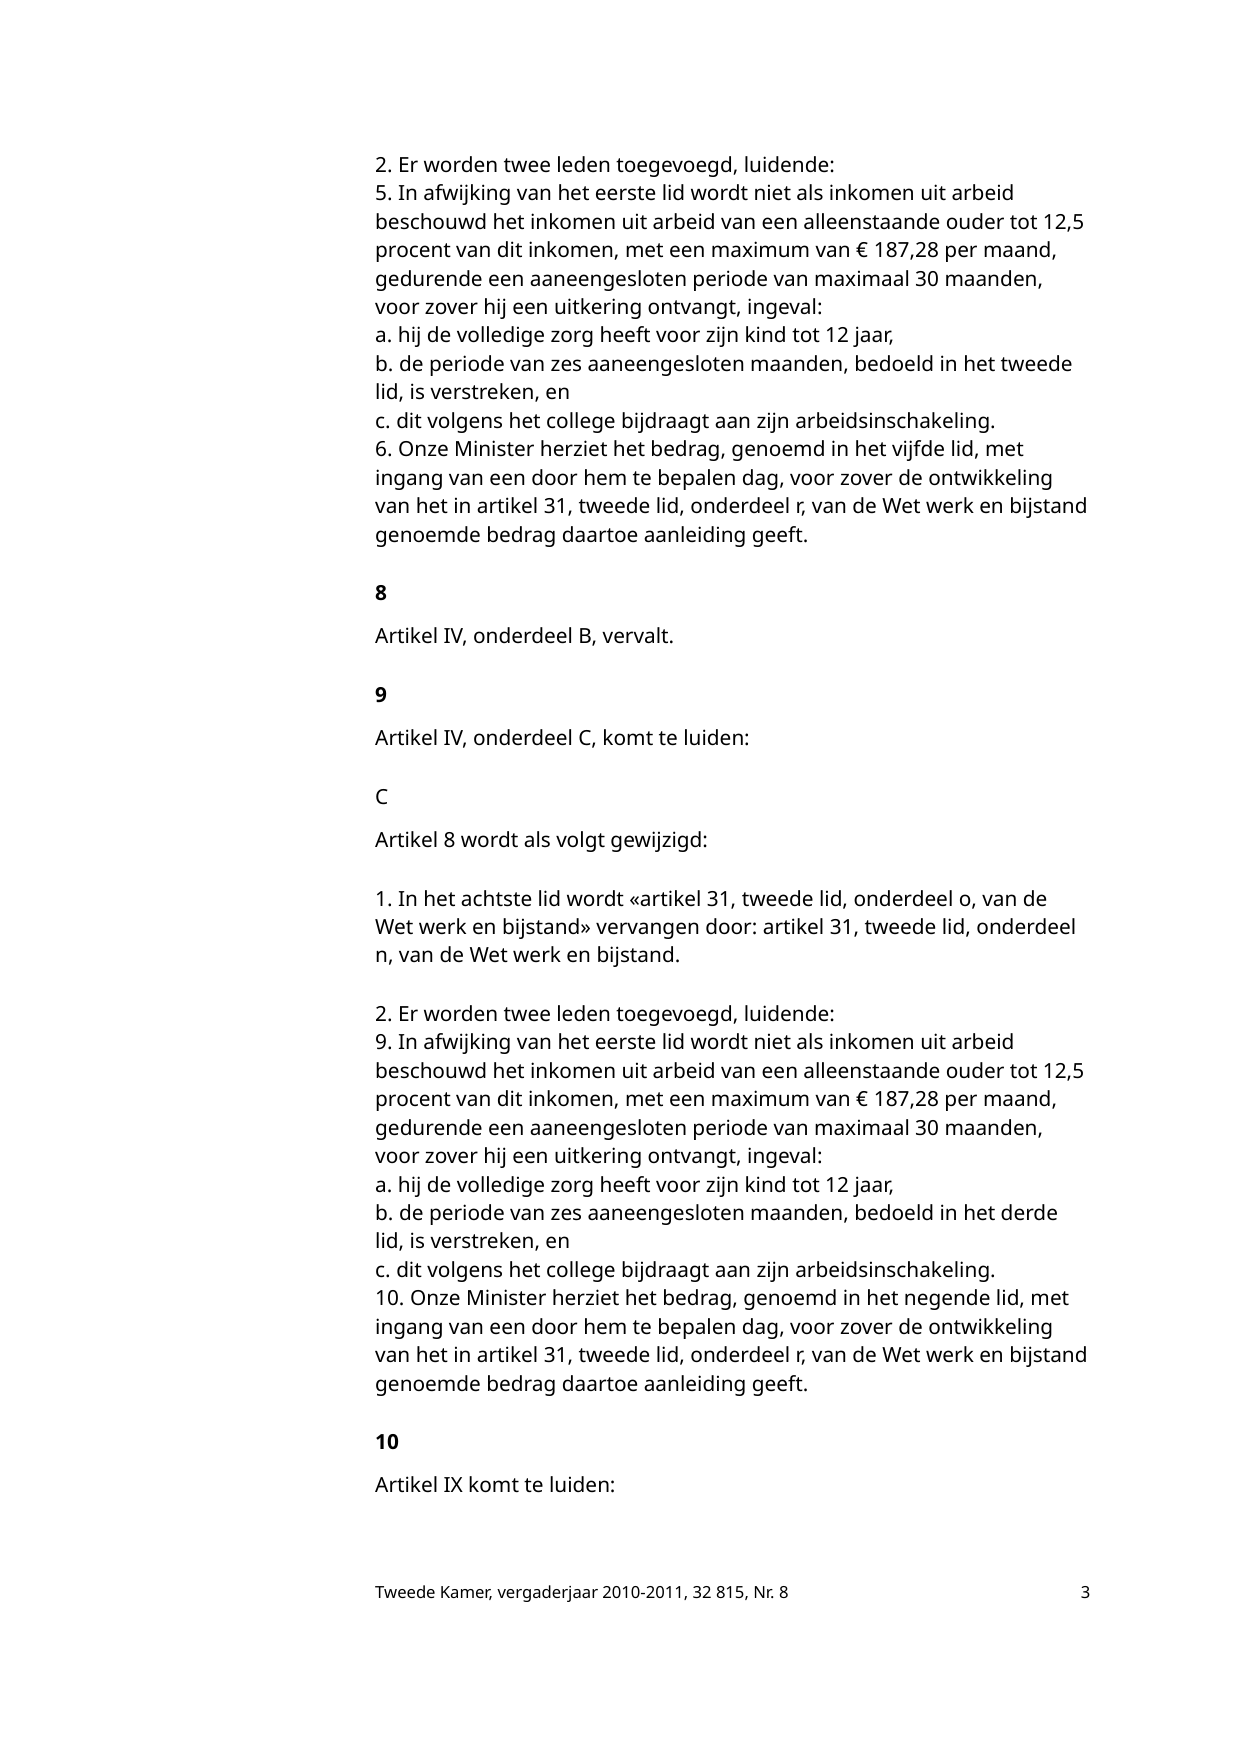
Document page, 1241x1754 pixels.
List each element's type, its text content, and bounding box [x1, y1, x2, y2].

text c. dit volgens het college bijdraagt aan zijn arbeidsinschakeling. [375, 406, 1090, 434]
text a. hij de volledige zorg heeft voor zijn kind tot 12 jaar, [375, 1170, 1090, 1198]
text Artikel 8 wordt als volgt gewijzigd: [375, 825, 1090, 854]
text a. hij de volledige zorg heeft voor zijn kind tot 12 jaar, [375, 321, 1090, 349]
text Artikel IV, onderdeel C, komt te luiden: [375, 723, 1090, 752]
text 9. In afwijking van het eerste lid wordt niet als inkomen uit arbeid beschouwd het inkomen uit arbeid van een alleenstaande ouder tot 12,5 procent van dit inkomen, met een maximum van € 187,28 per maand, gedurende een aaneengesloten periode van maximaal 30 maanden, voor zover hij een uitkering ontvangt, ingeval: [375, 1027, 1090, 1170]
text 8 [375, 578, 1090, 607]
text 10. Onze Minister herziet het bedrag, genoemd in het negende lid, met ingang van een door hem te bepalen dag, voor zover de ontwikkeling van het in artikel 31, tweede lid, onderdeel r, van de Wet werk en bijstand genoemde bedrag daartoe aanleiding geeft. [375, 1283, 1090, 1397]
text b. de periode van zes aaneengesloten maanden, bedoeld in het tweede lid, is verstreken, en [375, 349, 1090, 406]
text 1. In het achtste lid wordt «artikel 31, tweede lid, onderdeel o, van de Wet werk en bijstand» vervangen door: artikel 31, tweede lid, onderdeel n, van de Wet werk en bijstand. [375, 884, 1090, 969]
text b. de periode van zes aaneengesloten maanden, bedoeld in het derde lid, is verstreken, en [375, 1198, 1090, 1255]
text 10 [375, 1427, 1090, 1456]
text Artikel IX komt te luiden: [375, 1471, 1090, 1499]
text 2. Er worden twee leden toegevoegd, luidende: [375, 999, 1090, 1027]
text 9 [375, 680, 1090, 708]
text 5. In afwijking van het eerste lid wordt niet als inkomen uit arbeid beschouwd het inkomen uit arbeid van een alleenstaande ouder tot 12,5 procent van dit inkomen, met een maximum van € 187,28 per maand, gedurende een aaneengesloten periode van maximaal 30 maanden, voor zover hij een uitkering ontvangt, ingeval: [375, 178, 1090, 321]
text c. dit volgens het college bijdraagt aan zijn arbeidsinschakeling. [375, 1255, 1090, 1283]
text Artikel IV, onderdeel B, vervalt. [375, 622, 1090, 650]
text C [375, 782, 1090, 810]
text 6. Onze Minister herziet het bedrag, genoemd in het vijfde lid, met ingang van een door hem te bepalen dag, voor zover de ontwikkeling van het in artikel 31, tweede lid, onderdeel r, van de Wet werk en bijstand genoemde bedrag daartoe aanleiding geeft. [375, 434, 1090, 548]
text 2. Er worden twee leden toegevoegd, luidende: [375, 150, 1090, 178]
